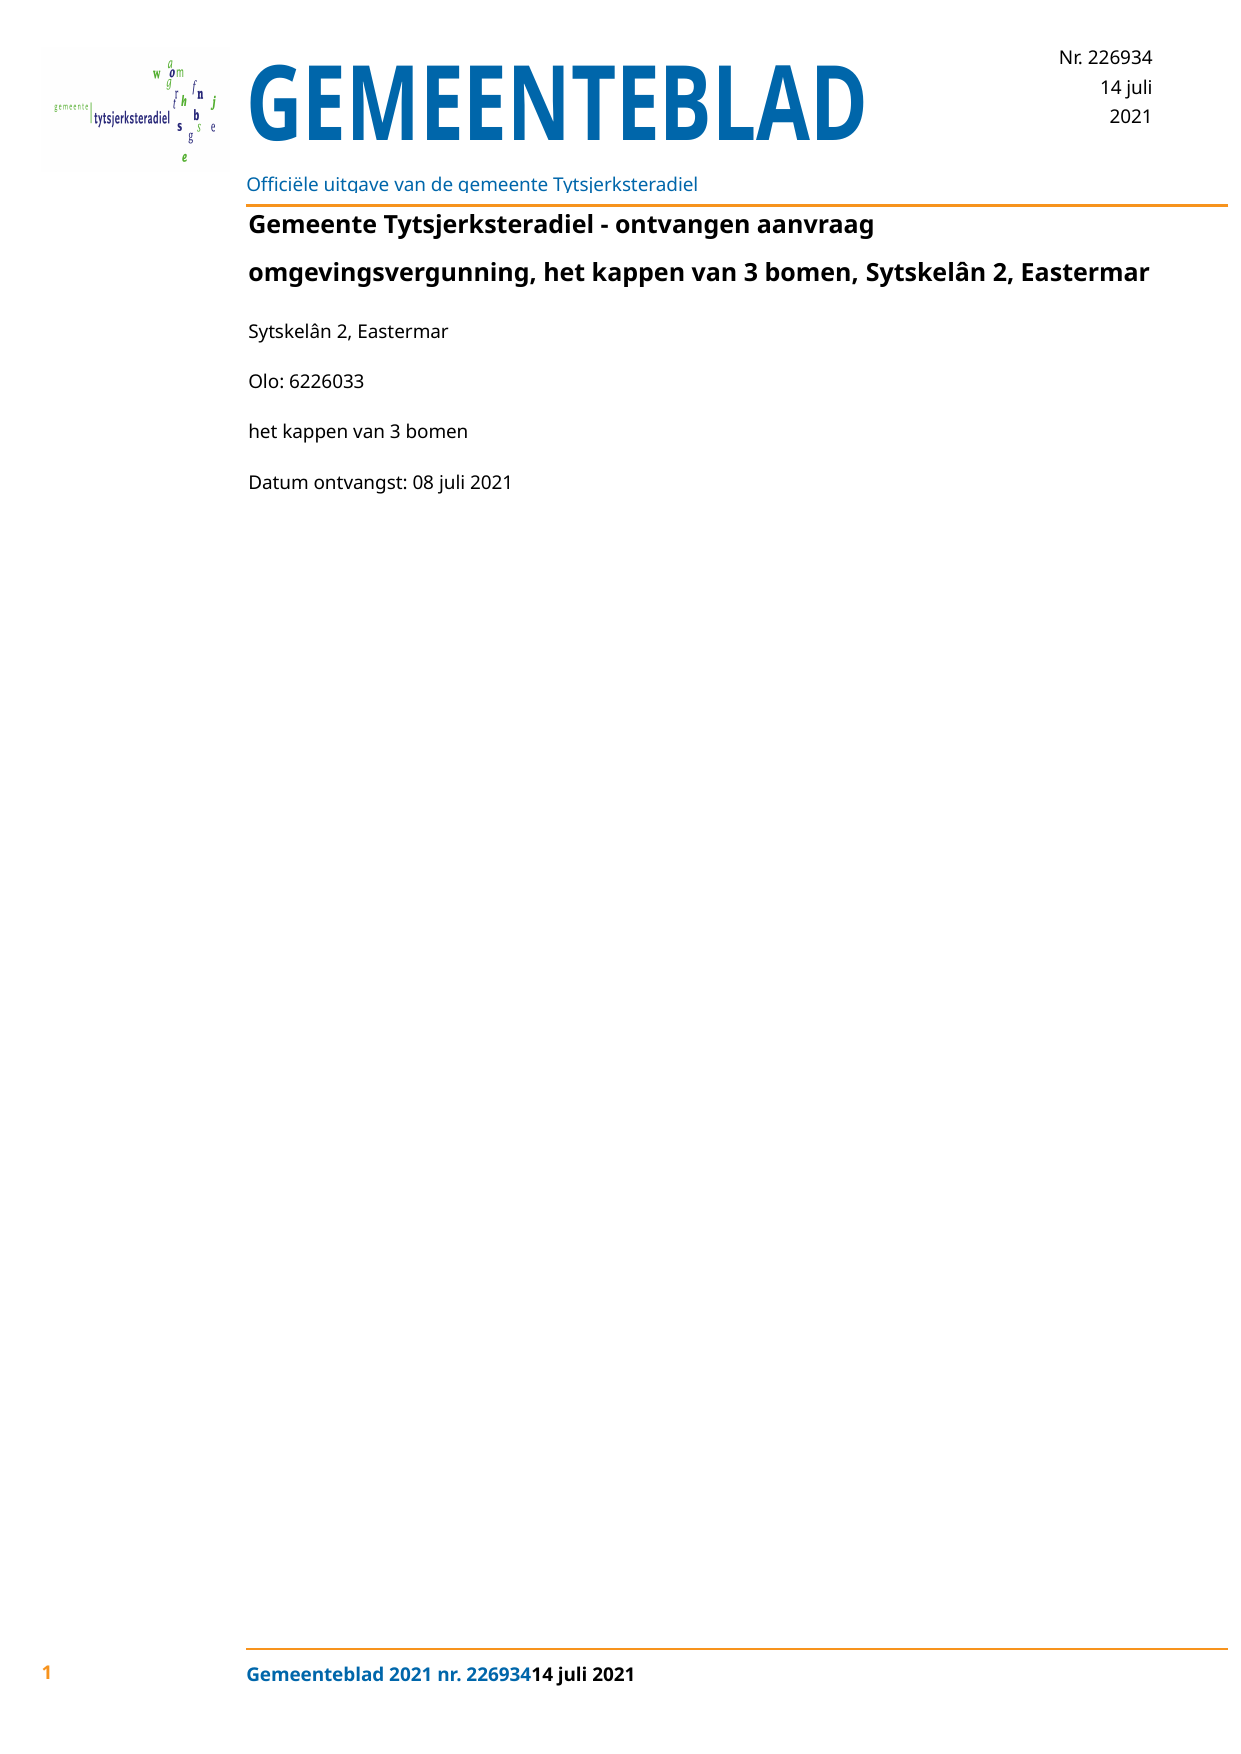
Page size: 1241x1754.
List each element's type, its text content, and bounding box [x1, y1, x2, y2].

text het kappen van 3 bomen [248, 419, 1152, 444]
text Olo: 6226033 [248, 368, 1152, 394]
picture [41, 47, 231, 172]
text Gemeente Tytsjerksteradiel - ontvangen aanvraag omgevingsvergunning, het kappen van 3 bomen, Sytskelân 2, Eastermar [248, 207, 1152, 288]
text Datum ontvangst: 08 juli 2021 [248, 469, 1152, 495]
text Sytskelân 2, Eastermar [248, 318, 1152, 344]
